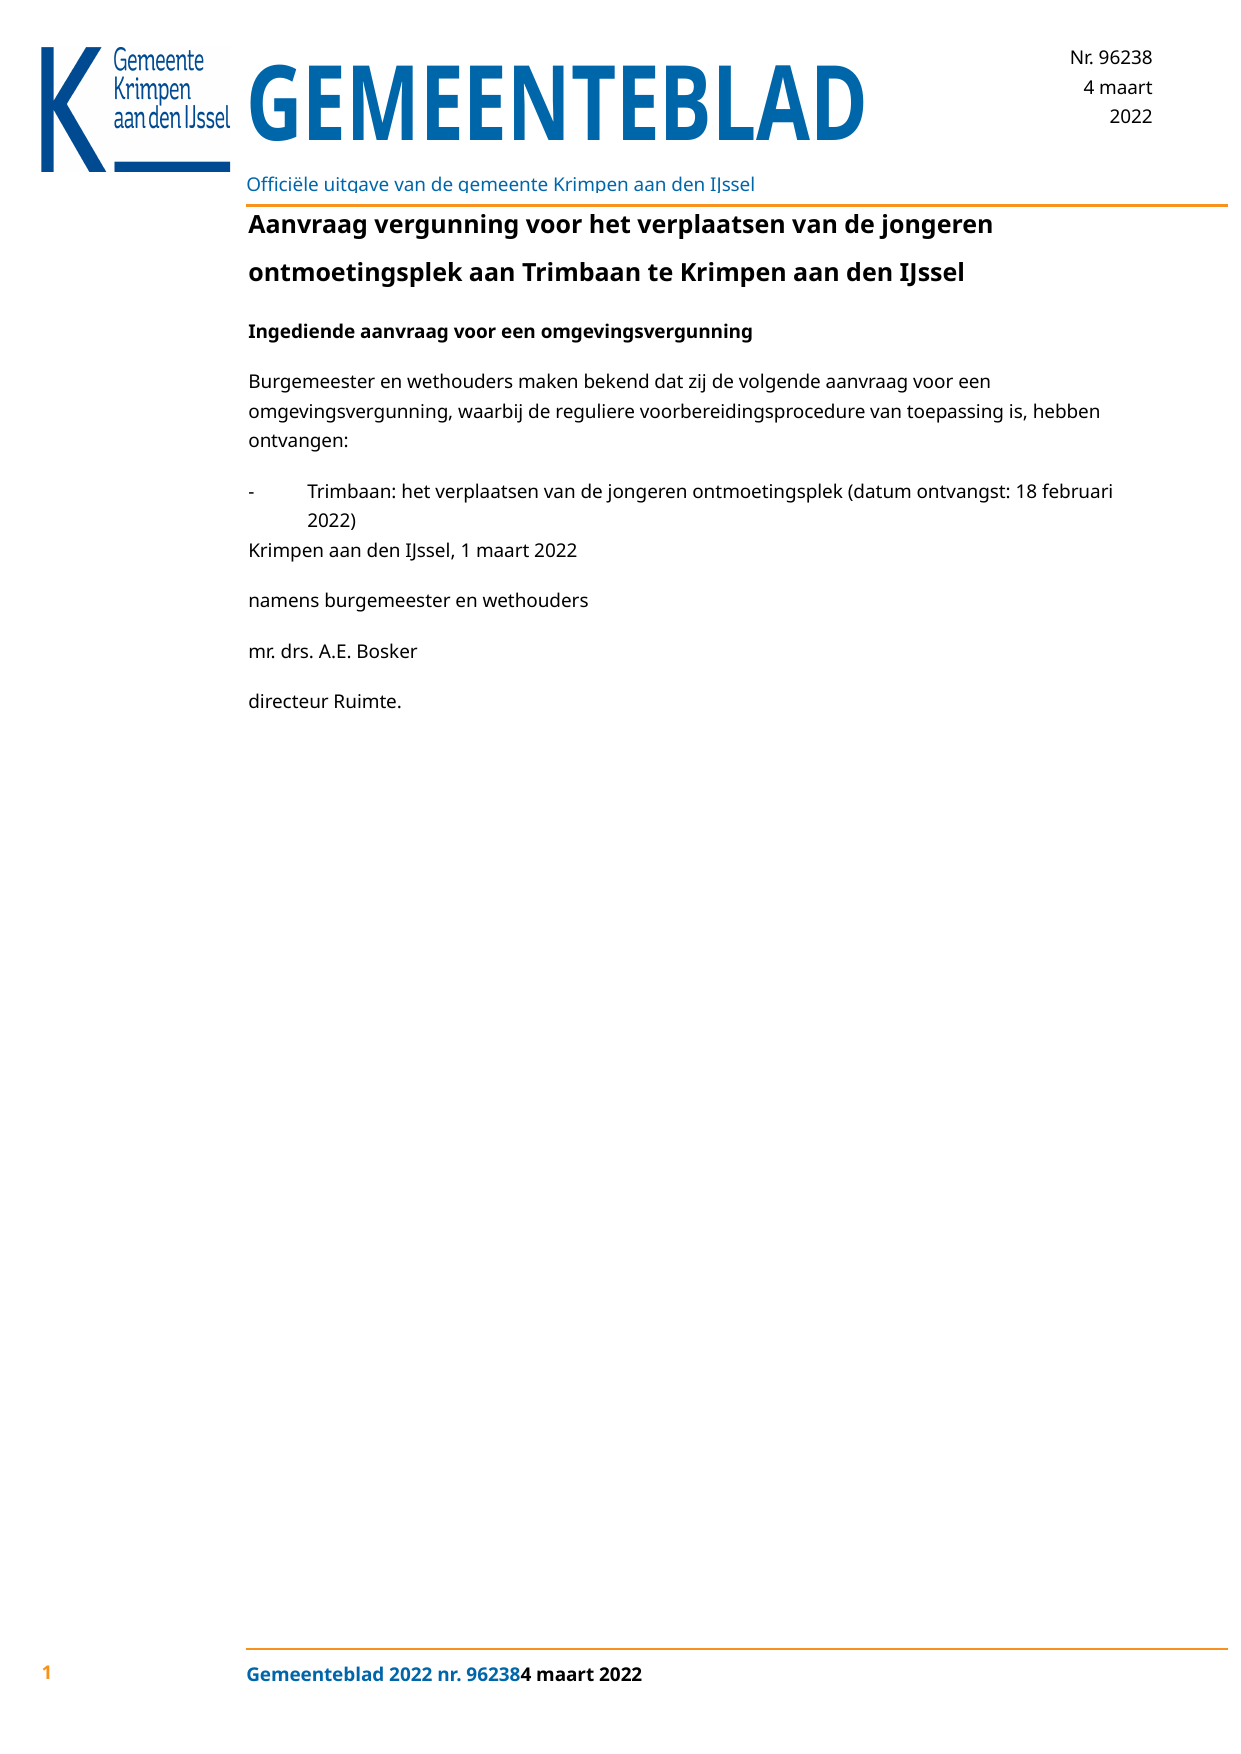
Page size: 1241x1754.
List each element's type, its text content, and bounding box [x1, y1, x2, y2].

text namens burgemeester en wethouders [248, 587, 1152, 613]
text Krimpen aan den IJssel, 1 maart 2022 [248, 537, 1152, 563]
text directeur Ruimte. [248, 688, 1152, 714]
text mr. drs. A.E. Bosker [248, 638, 1152, 664]
picture [41, 47, 231, 172]
text Burgemeester en wethouders maken bekend dat zij de volgende aanvraag voor een omgevingsvergunning, waarbij de reguliere voorbereidingsprocedure van toepassing is, hebben ontvangen: [248, 368, 1152, 453]
list Trimbaan: het verplaatsen van de jongeren ontmoetingsplek (datum ontvangst: 18 februari 2022) [248, 478, 1152, 533]
text Aanvraag vergunning voor het verplaatsen van de jongeren ontmoetingsplek aan Trimbaan te Krimpen aan den IJssel [248, 207, 1152, 288]
text Ingediende aanvraag voor een omgevingsvergunning [248, 318, 1152, 344]
